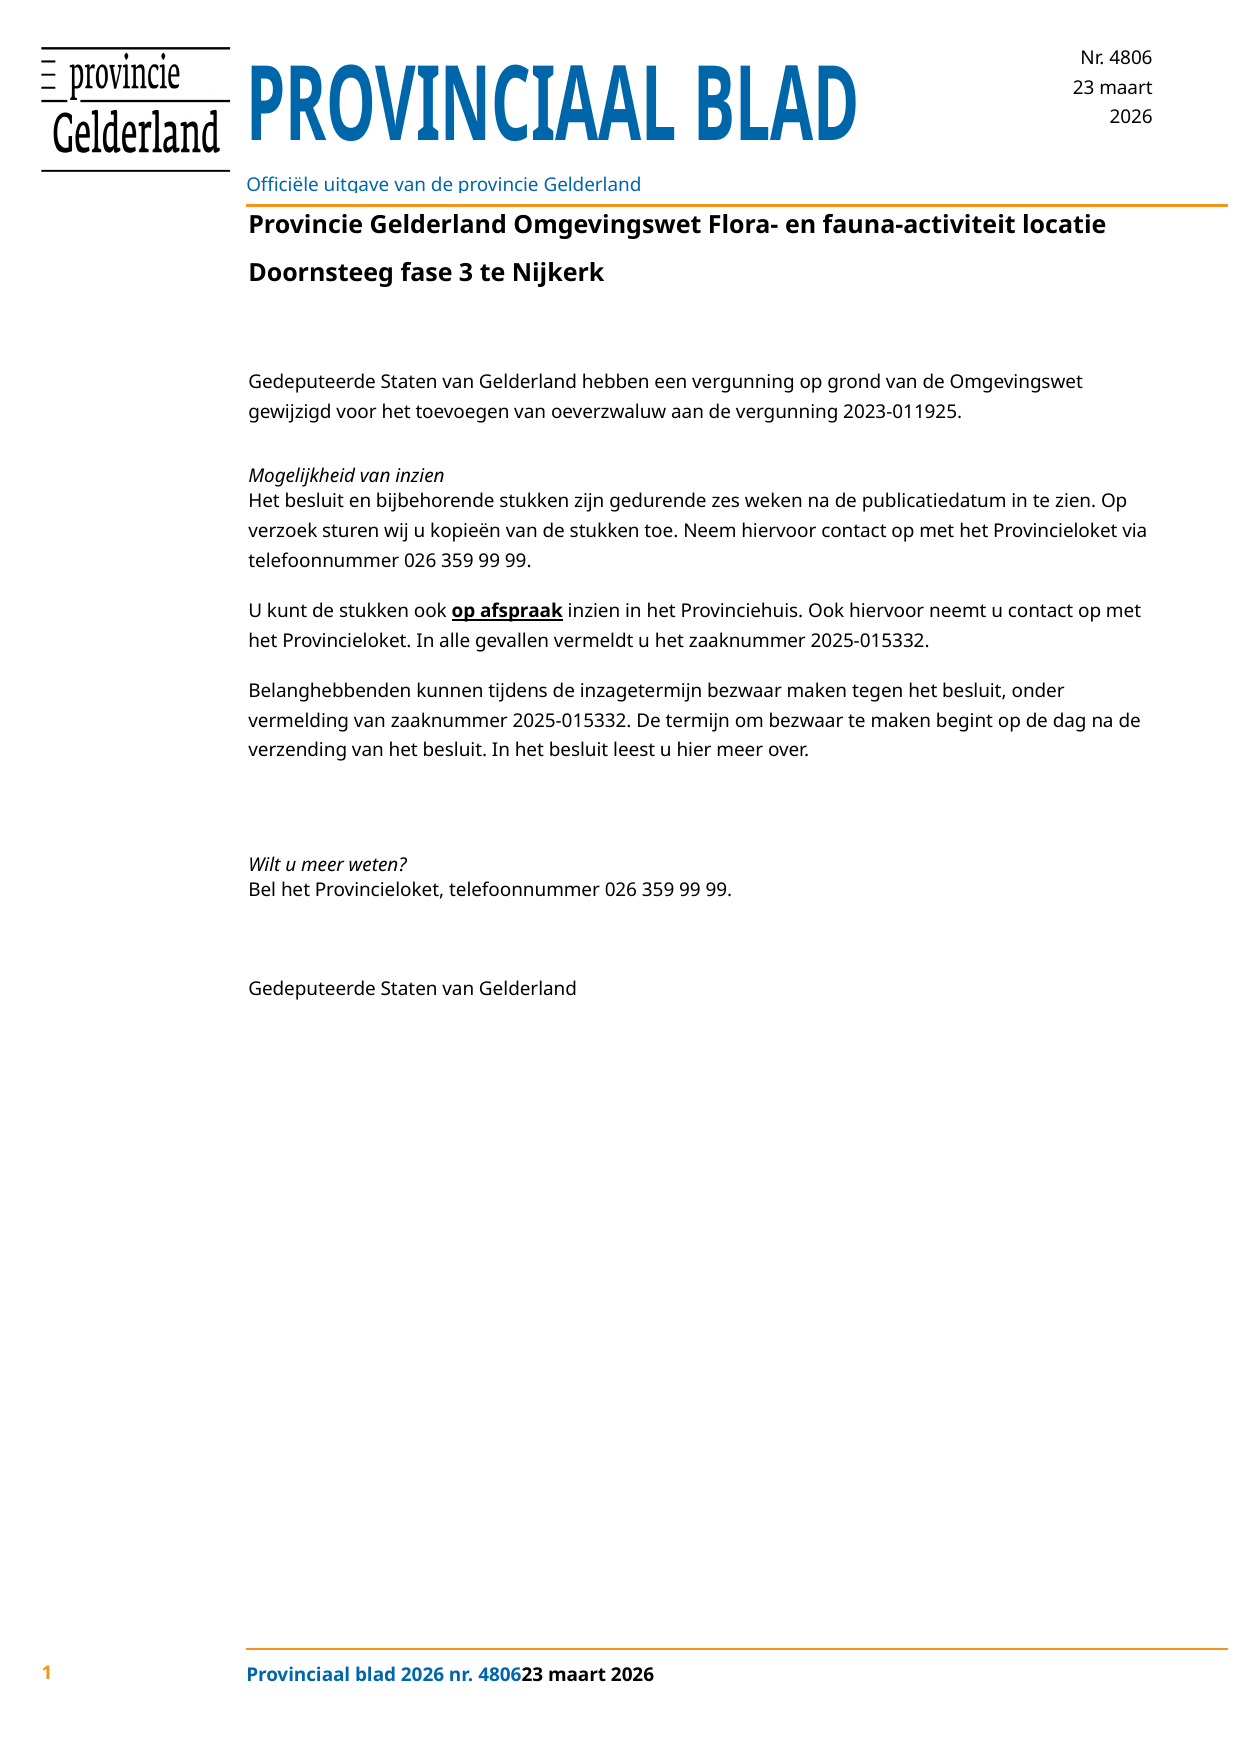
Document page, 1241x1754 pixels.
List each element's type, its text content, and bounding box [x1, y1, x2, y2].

picture [41, 47, 231, 172]
text Bel het Provincieloket, telefoonnummer 026 359 99 99. [248, 876, 1152, 902]
text Wilt u meer weten? [248, 851, 1152, 876]
text Gedeputeerde Staten van Gelderland hebben een vergunning op grond van de Omgevingswet gewijzigd voor het toevoegen van oeverzwaluw aan de vergunning 2023-011925. [248, 368, 1152, 424]
text Gedeputeerde Staten van Gelderland [248, 975, 1152, 1000]
text Mogelijkheid van inzien [248, 462, 1152, 488]
text Belanghebbenden kunnen tijdens de inzagetermijn bezwaar maken tegen het besluit, onder vermelding van zaaknummer 2025-015332. De termijn om bezwaar te maken begint op de dag na de verzending van het besluit. In het besluit leest u hier meer over. [248, 677, 1152, 762]
text Het besluit en bijbehorende stukken zijn gedurende zes weken na de publicatiedatum in te zien. Op verzoek sturen wij u kopieën van de stukken toe. Neem hiervoor contact op met het Provincieloket via telefoonnummer 026 359 99 99. [248, 488, 1152, 572]
text Provincie Gelderland Omgevingswet Flora- en fauna-activiteit locatie Doornsteeg fase 3 te Nijkerk [248, 207, 1152, 288]
text U kunt de stukken ook op afspraak inzien in het Provinciehuis. Ook hiervoor neemt u contact op met het Provincieloket. In alle gevallen vermeldt u het zaaknummer 2025-015332. [248, 597, 1152, 652]
